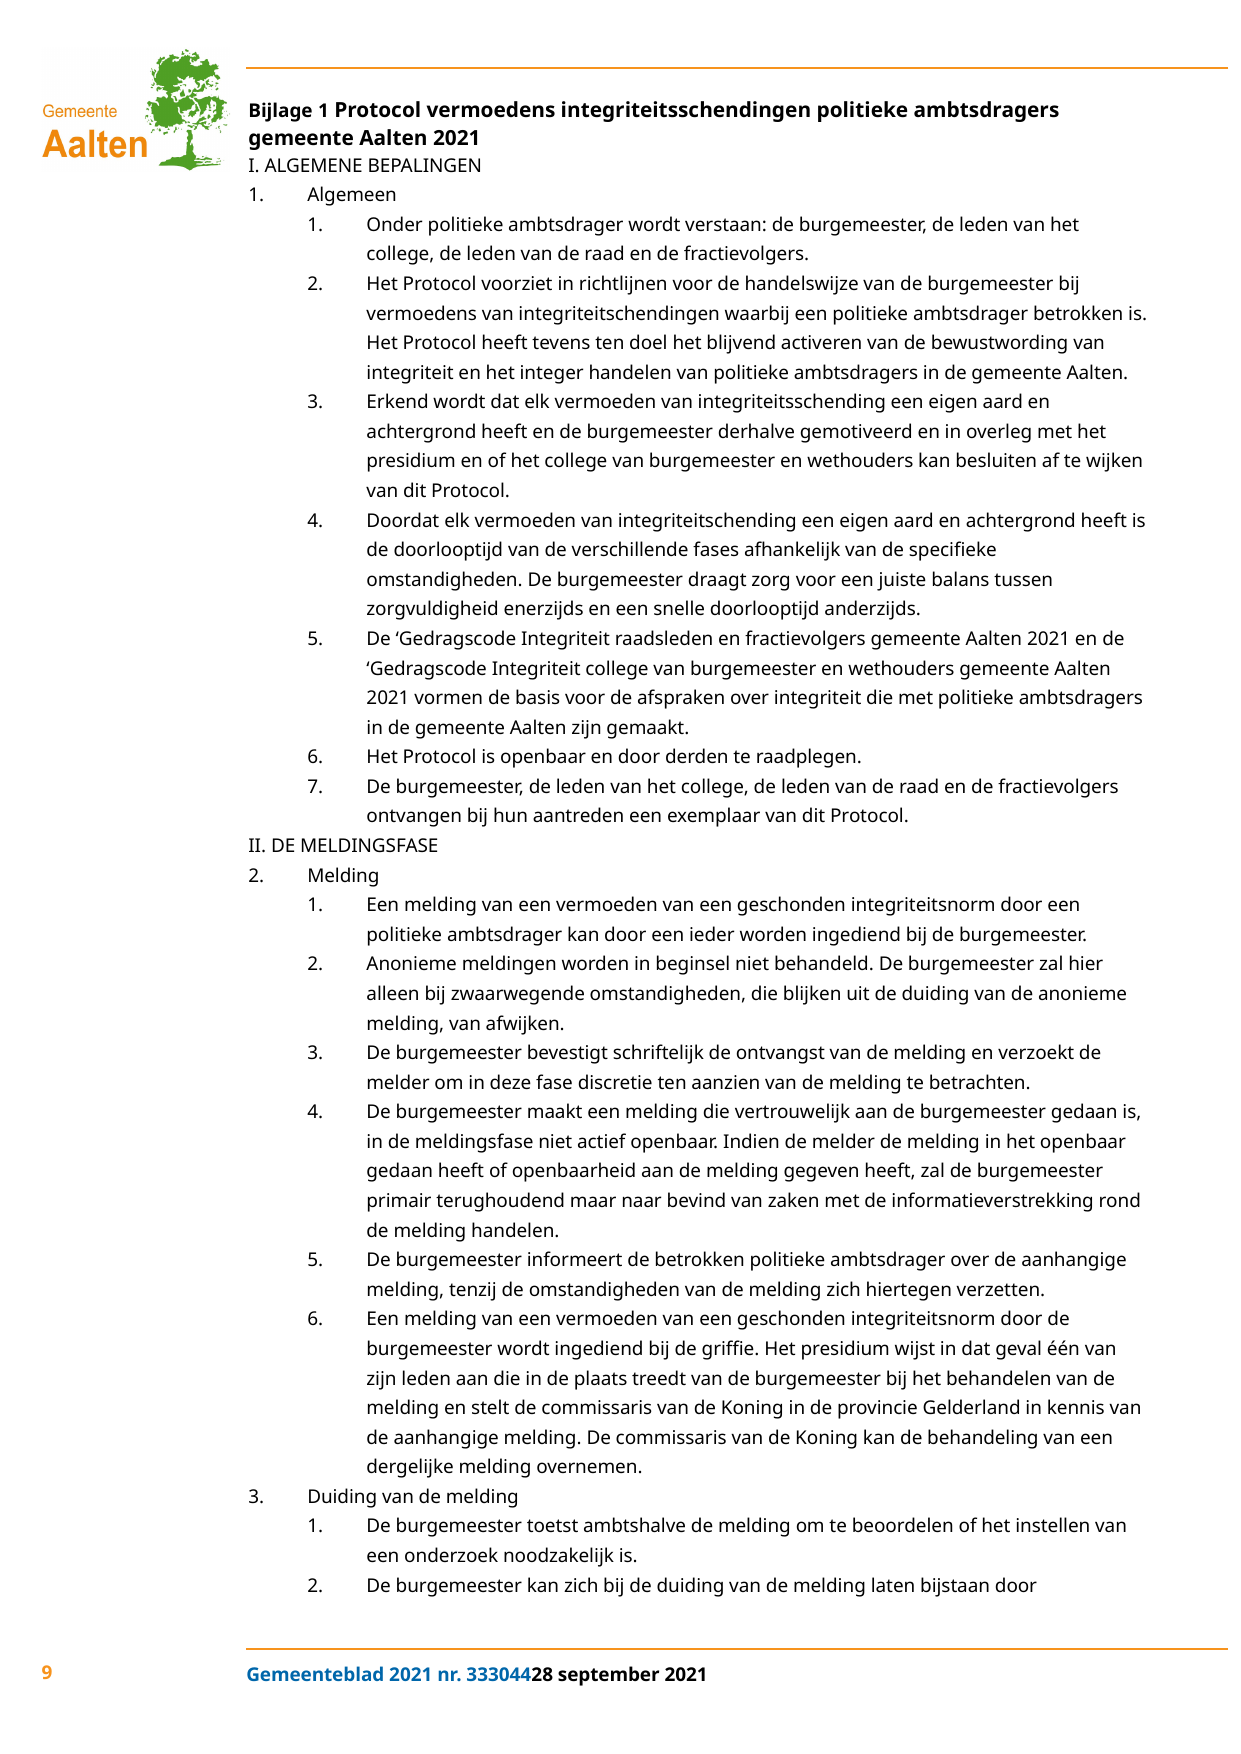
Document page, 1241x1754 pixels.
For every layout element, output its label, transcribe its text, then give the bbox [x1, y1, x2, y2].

list De ‘Gedragscode Integriteit raadsleden en fractievolgers gemeente Aalten 2021 en de ‘Gedragscode Integriteit college van burgemeester en wethouders gemeente Aalten 2021 vormen de basis voor de afspraken over integriteit die met politieke ambtsdragers in de gemeente Aalten zijn gemaakt. [307, 625, 1152, 739]
list Erkend wordt dat elk vermoeden van integriteitsschending een eigen aard en achtergrond heeft en de burgemeester derhalve gemotiveerd en in overleg met het presidium en of het college van burgemeester en wethouders kan besluiten af te wijken van dit Protocol. [307, 388, 1152, 503]
list Duiding van de melding [248, 1483, 1152, 1509]
list Onder politieke ambtsdrager wordt verstaan: de burgemeester, de leden van het college, de leden van de raad en de fractievolgers. [307, 211, 1152, 266]
list Een melding van een vermoeden van een geschonden integriteitsnorm door de burgemeester wordt ingediend bij de griffie. Het presidium wijst in dat geval één van zijn leden aan die in de plaats treedt van de burgemeester bij het behandelen van de melding en stelt de commissaris van de Koning in de provincie Gelderland in kennis van de aanhangige melding. De commissaris van de Koning kan de behandeling van een dergelijke melding overnemen. [307, 1306, 1152, 1479]
list De burgemeester bevestigt schriftelijk de ontvangst van de melding en verzoekt de melder om in deze fase discretie ten aanzien van de melding te betrachten. [307, 1039, 1152, 1094]
text I. ALGEMENE BEPALINGEN [248, 152, 1152, 177]
list De burgemeester toetst ambtshalve de melding om te beoordelen of het instellen van een onderzoek noodzakelijk is. [307, 1513, 1152, 1568]
list Het Protocol is openbaar en door derden te raadplegen. [307, 743, 1152, 769]
list De burgemeester maakt een melding die vertrouwelijk aan de burgemeester gedaan is, in de meldingsfase niet actief openbaar. Indien de melder de melding in het openbaar gedaan heeft of openbaarheid aan de melding gegeven heeft, zal de burgemeester primair terughoudend maar naar bevind van zaken met de informatieverstrekking rond de melding handelen. [307, 1098, 1152, 1242]
text II. DE MELDINGSFASE [248, 832, 1152, 858]
list De burgemeester informeert de betrokken politieke ambtsdrager over de aanhangige melding, tenzij de omstandigheden van de melding zich hiertegen verzetten. [307, 1246, 1152, 1302]
list Het Protocol voorziet in richtlijnen voor de handelswijze van de burgemeester bij vermoedens van integriteitschendingen waarbij een politieke ambtsdrager betrokken is. Het Protocol heeft tevens ten doel het blijvend activeren van de bewustwording van integriteit en het integer handelen van politieke ambtsdragers in de gemeente Aalten. [307, 270, 1152, 384]
picture [41, 47, 231, 172]
list De burgemeester kan zich bij de duiding van de melding laten bijstaan door [307, 1572, 1152, 1597]
list Anonieme meldingen worden in beginsel niet behandeld. De burgemeester zal hier alleen bij zwaarwegende omstandigheden, die blijken uit de duiding van de anonieme melding, van afwijken. [307, 951, 1152, 1035]
list Melding [248, 862, 1152, 887]
list Een melding van een vermoeden van een geschonden integriteitsnorm door een politieke ambtsdrager kan door een ieder worden ingediend bij de burgemeester. [307, 891, 1152, 947]
list Doordat elk vermoeden van integriteitschending een eigen aard en achtergrond heeft is de doorlooptijd van de verschillende fases afhankelijk van de specifieke omstandigheden. De burgemeester draagt zorg voor een juiste balans tussen zorgvuldigheid enerzijds en een snelle doorlooptijd anderzijds. [307, 507, 1152, 621]
list Algemeen [248, 181, 1152, 207]
text Bijlage 1 Protocol vermoedens integriteitsschendingen politieke ambtsdragers gemeente Aalten 2021 [248, 95, 1152, 152]
list De burgemeester, de leden van het college, de leden van de raad en de fractievolgers ontvangen bij hun aantreden een exemplaar van dit Protocol. [307, 773, 1152, 828]
